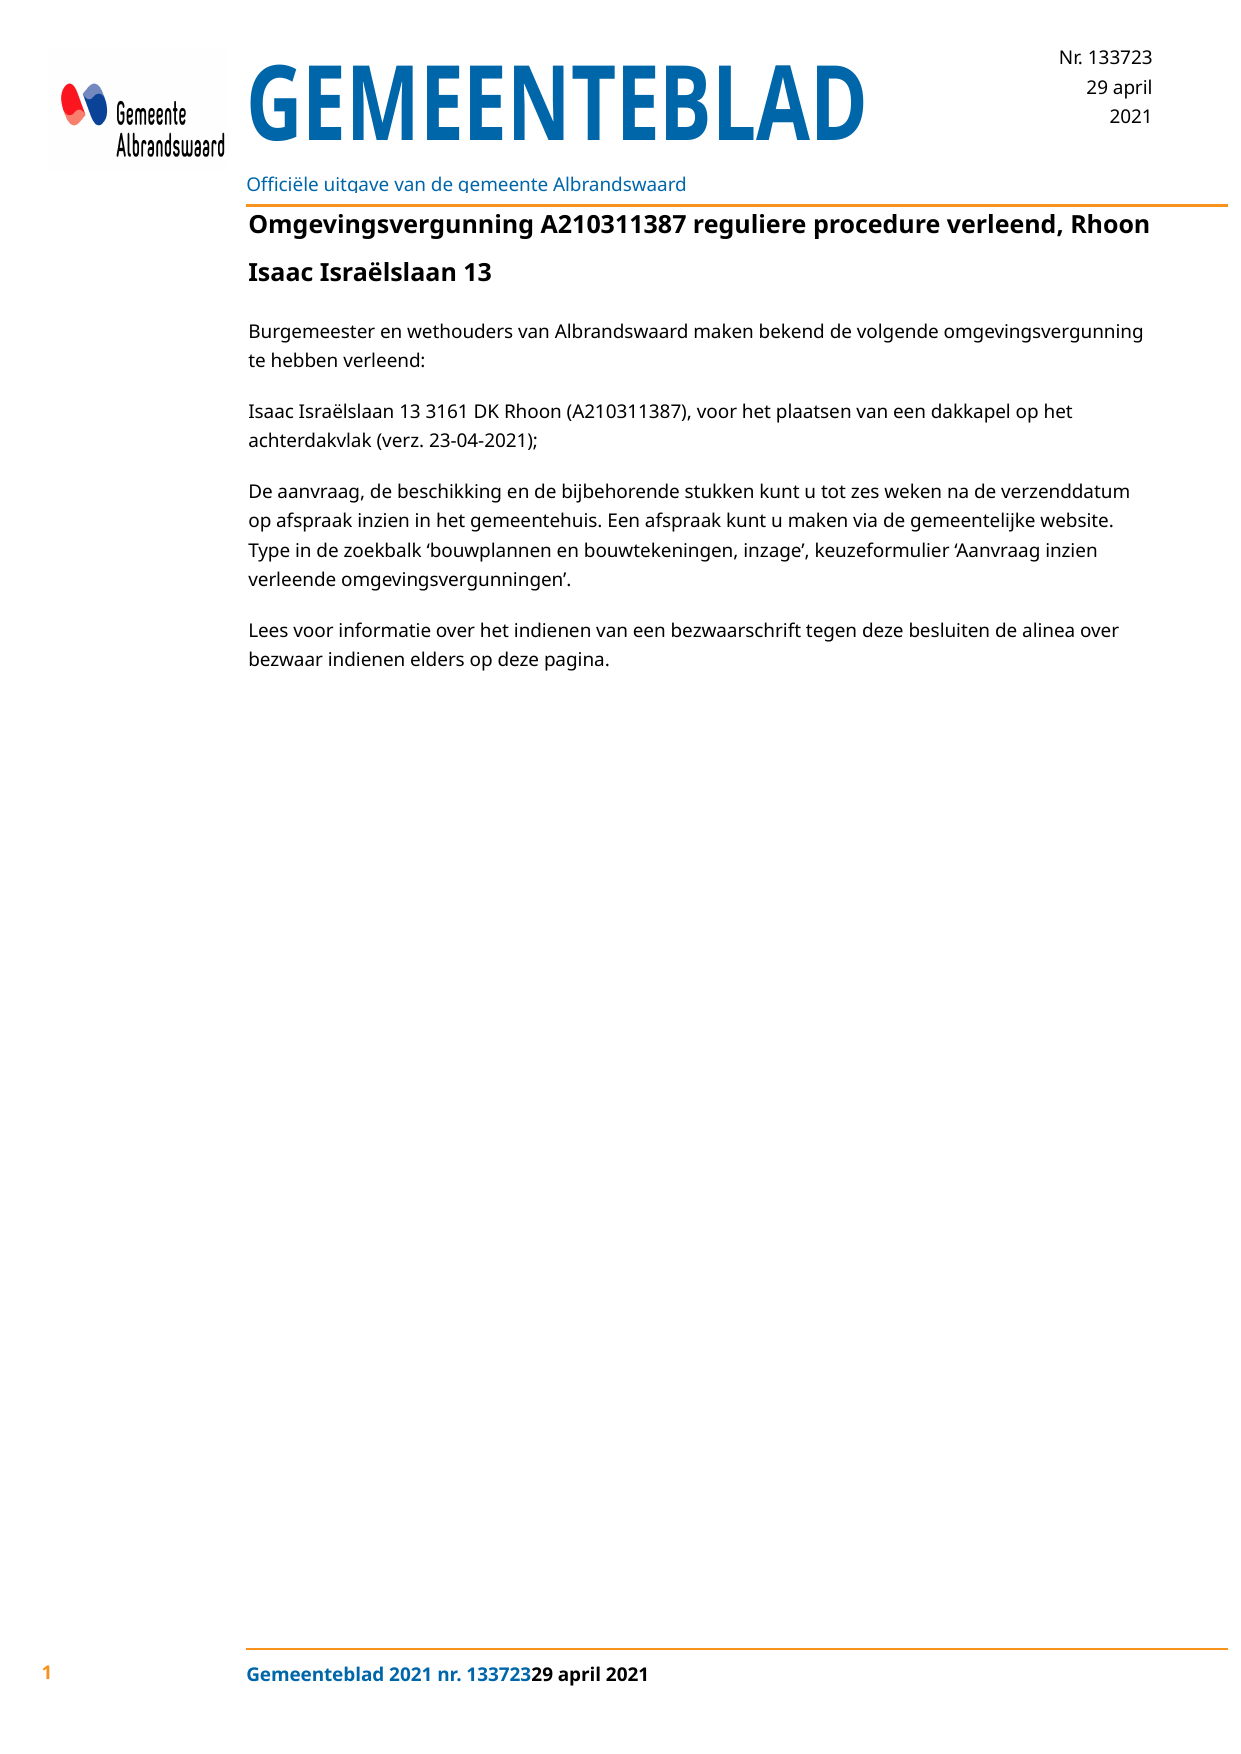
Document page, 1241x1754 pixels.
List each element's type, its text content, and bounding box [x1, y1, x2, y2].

text Isaac Israëlslaan 13 3161 DK Rhoon (A210311387), voor het plaatsen van een dakkapel op het achterdakvlak (verz. 23-04-2021); [248, 398, 1152, 453]
text Burgemeester en wethouders van Albrandswaard maken bekend de volgende omgevingsvergunning te hebben verleend: [248, 318, 1152, 373]
text De aanvraag, de beschikking en de bijbehorende stukken kunt u tot zes weken na de verzenddatum op afspraak inzien in het gemeentehuis. Een afspraak kunt u maken via de gemeentelijke website. Type in de zoekbalk ‘bouwplannen en bouwtekeningen, inzage’, keuzeformulier ‘Aanvraag inzien verleende omgevingsvergunningen’. [248, 478, 1152, 592]
text Lees voor informatie over het indienen van een bezwaarschrift tegen deze besluiten de alinea over bezwaar indienen elders op deze pagina. [248, 617, 1152, 672]
picture [41, 47, 231, 172]
text Omgevingsvergunning A210311387 reguliere procedure verleend, Rhoon Isaac Israëlslaan 13 [248, 207, 1152, 288]
